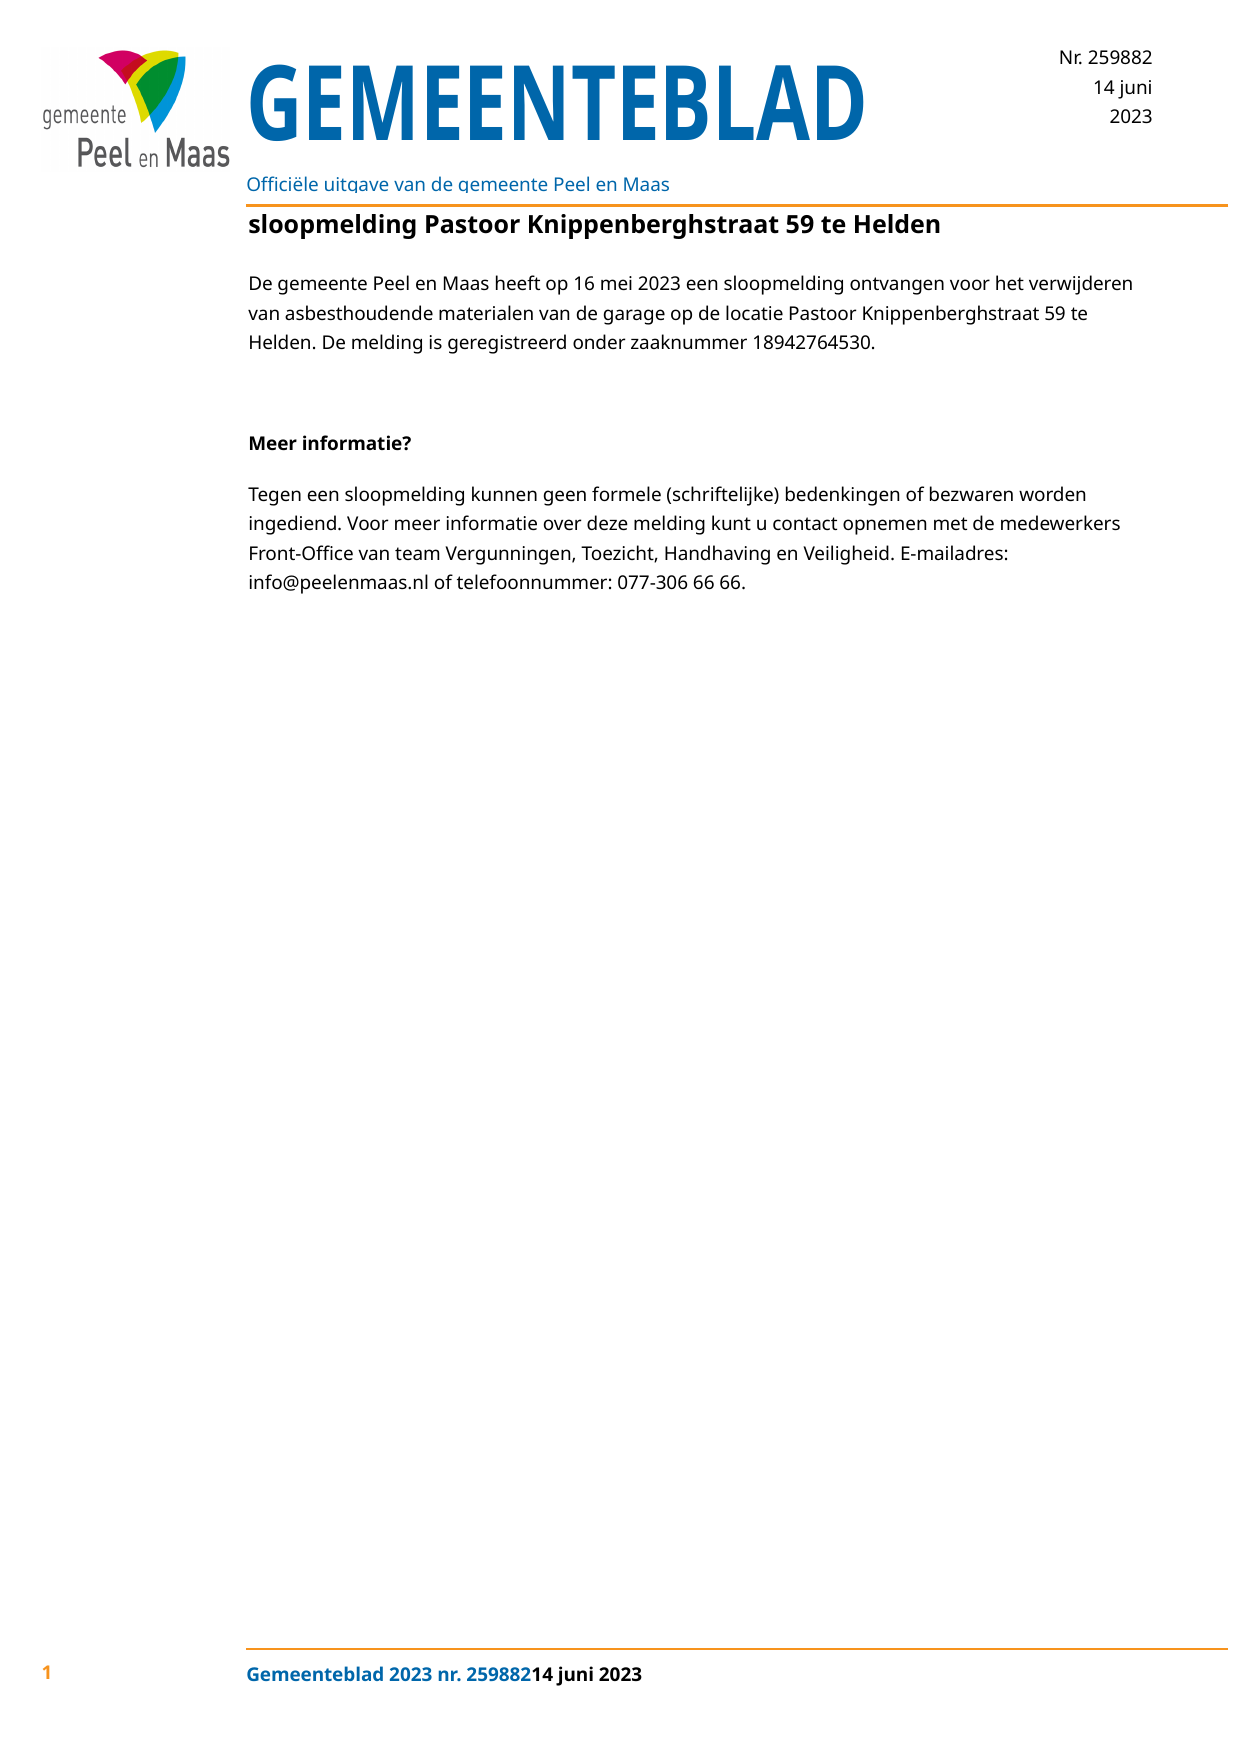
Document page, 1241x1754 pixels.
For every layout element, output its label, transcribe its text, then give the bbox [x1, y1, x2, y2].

text Tegen een sloopmelding kunnen geen formele (schriftelijke) bedenkingen of bezwaren worden ingediend. Voor meer informatie over deze melding kunt u contact opnemen met de medewerkers Front-Office van team Vergunningen, Toezicht, Handhaving en Veiligheid. E-mailadres: info@peelenmaas.nl of telefoonnummer: 077-306 66 66. [248, 481, 1152, 595]
text sloopmelding Pastoor Knippenberghstraat 59 te Helden [248, 207, 1152, 241]
text Meer informatie? [248, 430, 1152, 456]
text De gemeente Peel en Maas heeft op 16 mei 2023 een sloopmelding ontvangen voor het verwijderen van asbesthoudende materialen van de garage op de locatie Pastoor Knippenberghstraat 59 te Helden. De melding is geregistreerd onder zaaknummer 18942764530. [248, 270, 1152, 355]
picture [41, 47, 231, 172]
